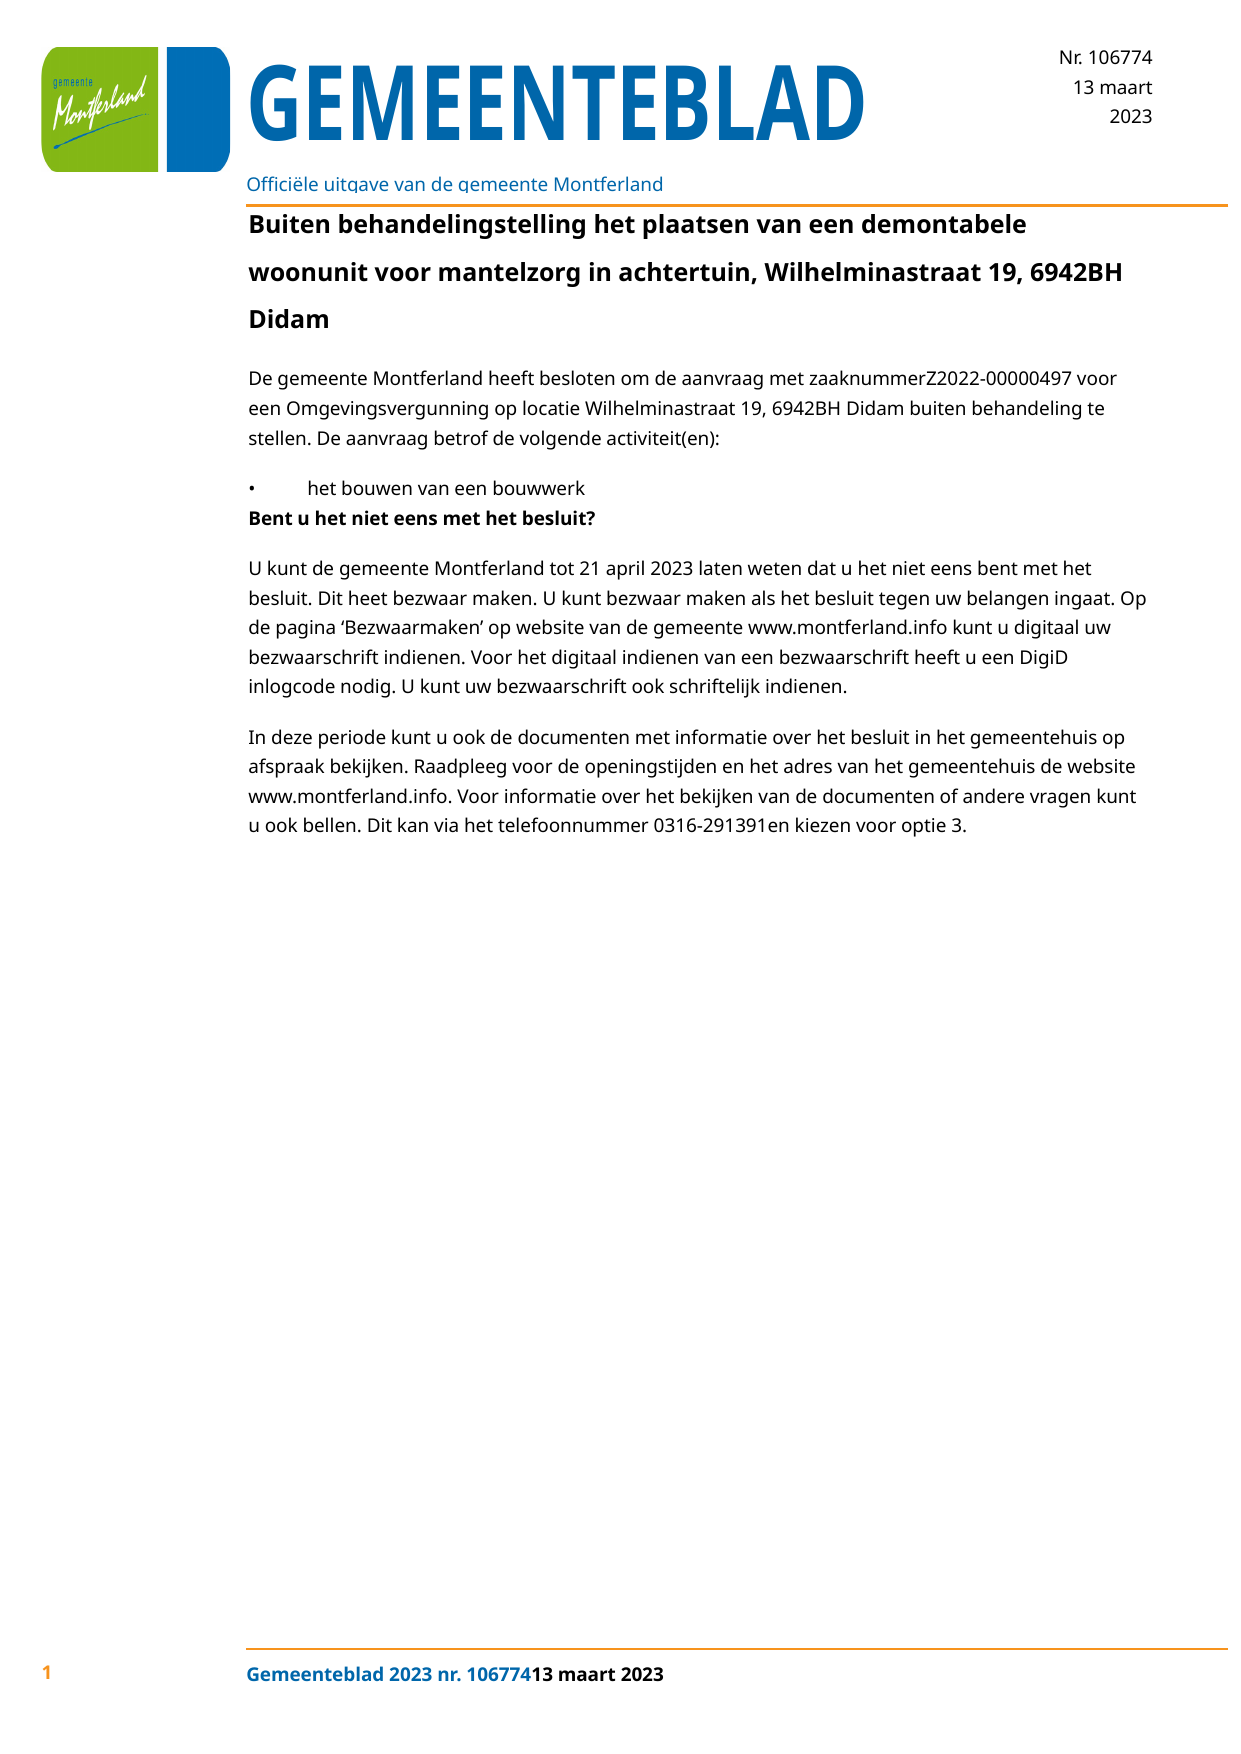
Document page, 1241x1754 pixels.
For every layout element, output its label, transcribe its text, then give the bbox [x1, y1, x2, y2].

list het bouwen van een bouwwerk [248, 475, 1152, 501]
text De gemeente Montferland heeft besloten om de aanvraag met zaaknummerZ2022-00000497 voor een Omgevingsvergunning op locatie Wilhelminastraat 19, 6942BH Didam buiten behandeling te stellen. De aanvraag betrof de volgende activiteit(en): [248, 366, 1152, 450]
text Buiten behandelingstelling het plaatsen van een demontabele woonunit voor mantelzorg in achtertuin, Wilhelminastraat 19, 6942BH Didam [248, 207, 1152, 336]
text Bent u het niet eens met het besluit? [248, 505, 1152, 530]
text In deze periode kunt u ook de documenten met informatie over het besluit in het gemeentehuis op afspraak bekijken. Raadpleeg voor de openingstijden en het adres van het gemeentehuis de website www.montferland.info. Voor informatie over het bekijken van de documenten of andere vragen kunt u ook bellen. Dit kan via het telefoonnummer 0316-291391en kiezen voor optie 3. [248, 724, 1152, 838]
picture [41, 47, 231, 172]
text U kunt de gemeente Montferland tot 21 april 2023 laten weten dat u het niet eens bent met het besluit. Dit heet bezwaar maken. U kunt bezwaar maken als het besluit tegen uw belangen ingaat. Op de pagina ‘Bezwaarmaken’ op website van de gemeente www.montferland.info kunt u digitaal uw bezwaarschrift indienen. Voor het digitaal indienen van een bezwaarschrift heeft u een DigiD inlogcode nodig. U kunt uw bezwaarschrift ook schriftelijk indienen. [248, 555, 1152, 699]
